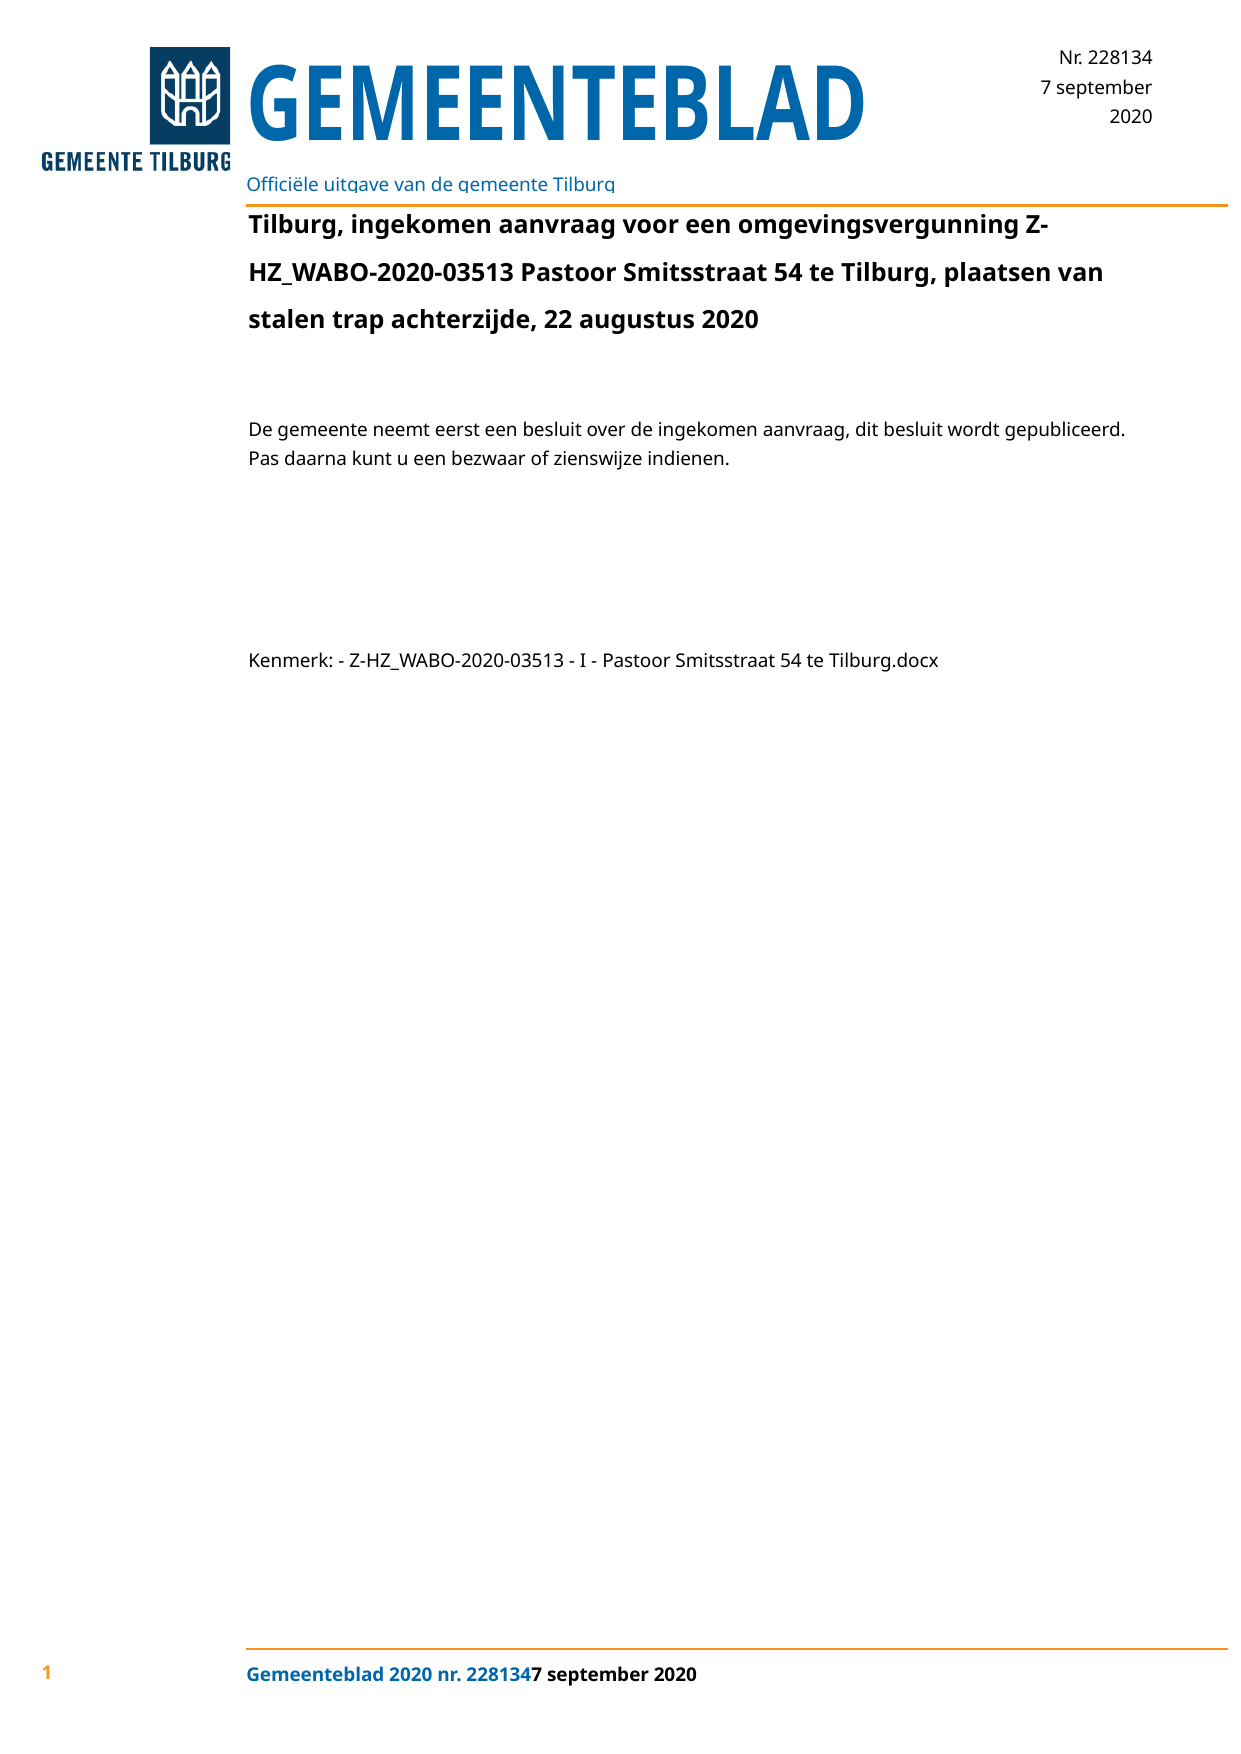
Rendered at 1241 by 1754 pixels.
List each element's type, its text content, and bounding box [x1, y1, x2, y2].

text De gemeente neemt eerst een besluit over de ingekomen aanvraag, dit besluit wordt gepubliceerd. Pas daarna kunt u een bezwaar of zienswijze indienen. [248, 416, 1152, 471]
text Kenmerk: - Z-HZ_WABO-2020-03513 - I - Pastoor Smitsstraat 54 te Tilburg.docx [248, 647, 1152, 673]
picture [41, 47, 231, 172]
text Tilburg, ingekomen aanvraag voor een omgevingsvergunning Z-HZ_WABO-2020-03513 Pastoor Smitsstraat 54 te Tilburg, plaatsen van stalen trap achterzijde, 22 augustus 2020 [248, 207, 1152, 336]
